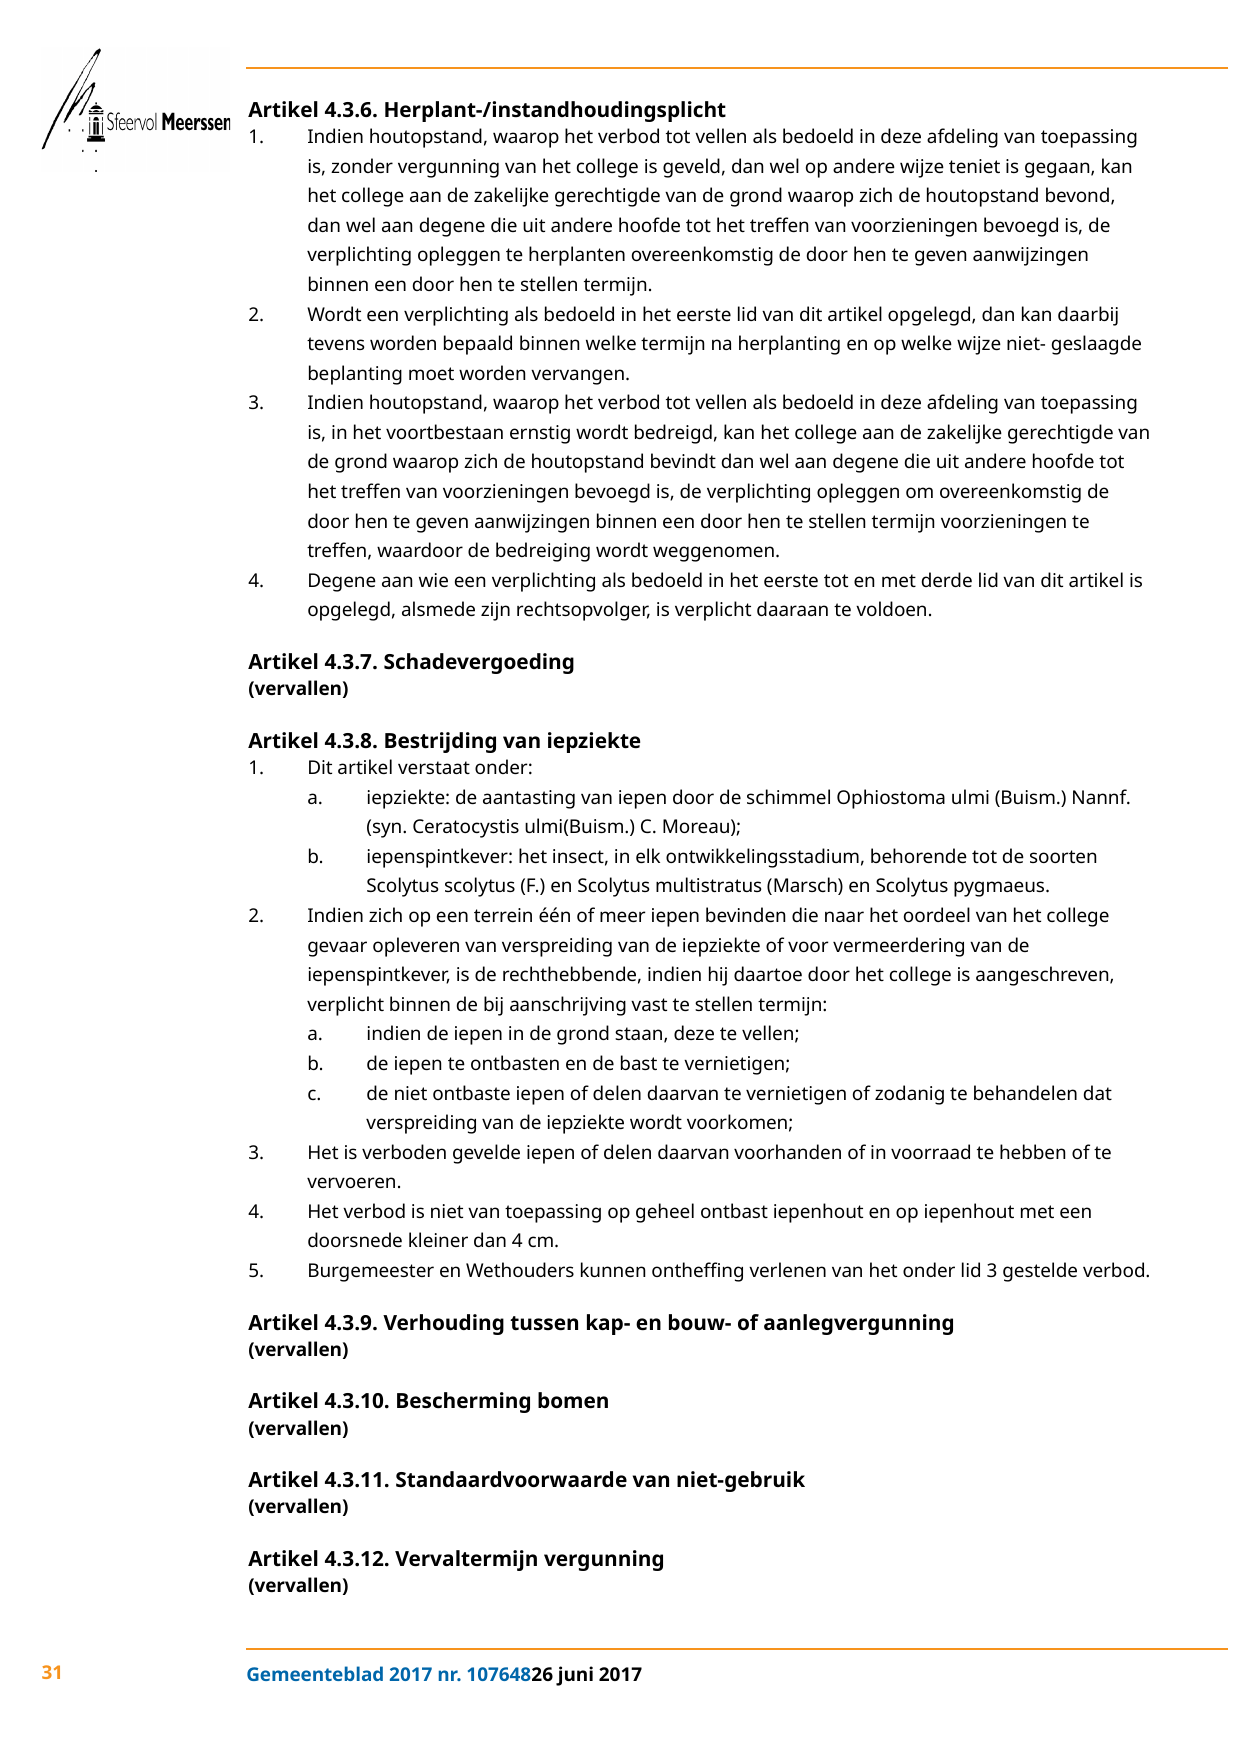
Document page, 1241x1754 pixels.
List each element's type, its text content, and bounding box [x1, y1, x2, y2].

text Artikel 4.3.10. Bescherming bomen [248, 1386, 1152, 1415]
list iepziekte: de aantasting van iepen door de schimmel Ophiostoma ulmi (Buism.) Nannf. (syn. Ceratocystis ulmi(Buism.) C. Moreau); [307, 784, 1152, 839]
text Artikel 4.3.8. Bestrijding van iepziekte [248, 726, 1152, 754]
text (vervallen) [248, 1336, 1152, 1362]
list Degene aan wie een verplichting als bedoeld in het eerste tot en met derde lid van dit artikel is opgelegd, alsmede zijn rechtsopvolger, is verplicht daaraan te voldoen. [248, 567, 1152, 622]
list iepenspintkever: het insect, in elk ontwikkelingsstadium, behorende tot de soorten Scolytus scolytus (F.) en Scolytus multistratus (Marsch) en Scolytus pygmaeus. [307, 843, 1152, 898]
list Indien zich op een terrein één of meer iepen bevinden die naar het oordeel van het college gevaar opleveren van verspreiding van de iepziekte of voor vermeerdering van de iepenspintkever, is de rechthebbende, indien hij daartoe door het college is aangeschreven, verplicht binnen de bij aanschrijving vast te stellen termijn: [248, 902, 1152, 1017]
text Artikel 4.3.6. Herplant-/instandhoudingsplicht [248, 95, 1152, 123]
text Artikel 4.3.9. Verhouding tussen kap- en bouw- of aanlegvergunning [248, 1308, 1152, 1336]
list Wordt een verplichting als bedoeld in het eerste lid van dit artikel opgelegd, dan kan daarbij tevens worden bepaald binnen welke termijn na herplanting en op welke wijze niet- geslaagde beplanting moet worden vervangen. [248, 301, 1152, 386]
text Artikel 4.3.7. Schadevergoeding [248, 647, 1152, 675]
list Het is verboden gevelde iepen of delen daarvan voorhanden of in voorraad te hebben of te vervoeren. [248, 1139, 1152, 1194]
list de niet ontbaste iepen of delen daarvan te vernietigen of zodanig te behandelen dat verspreiding van de iepziekte wordt voorkomen; [307, 1080, 1152, 1135]
text Artikel 4.3.11. Standaardvoorwaarde van niet-gebruik [248, 1465, 1152, 1494]
list Burgemeester en Wethouders kunnen ontheffing verlenen van het onder lid 3 gestelde verbod. [248, 1257, 1152, 1283]
list indien de iepen in de grond staan, deze te vellen; [307, 1021, 1152, 1046]
text (vervallen) [248, 1415, 1152, 1441]
list Indien houtopstand, waarop het verbod tot vellen als bedoeld in deze afdeling van toepassing is, zonder vergunning van het college is geveld, dan wel op andere wijze teniet is gegaan, kan het college aan de zakelijke gerechtigde van de grond waarop zich de houtopstand bevond, dan wel aan degene die uit andere hoofde tot het treffen van voorzieningen bevoegd is, de verplichting opleggen te herplanten overeenkomstig de door hen te geven aanwijzingen binnen een door hen te stellen termijn. [248, 123, 1152, 297]
list Dit artikel verstaat onder: [248, 754, 1152, 780]
picture [41, 47, 231, 172]
text (vervallen) [248, 1494, 1152, 1519]
text (vervallen) [248, 675, 1152, 701]
text Artikel 4.3.12. Vervaltermijn vergunning [248, 1544, 1152, 1573]
list de iepen te ontbasten en de bast te vernietigen; [307, 1050, 1152, 1076]
list Het verbod is niet van toepassing op geheel ontbast iepenhout en op iepenhout met een doorsnede kleiner dan 4 cm. [248, 1198, 1152, 1253]
text (vervallen) [248, 1573, 1152, 1598]
list Indien houtopstand, waarop het verbod tot vellen als bedoeld in deze afdeling van toepassing is, in het voortbestaan ernstig wordt bedreigd, kan het college aan de zakelijke gerechtigde van de grond waarop zich de houtopstand bevindt dan wel aan degene die uit andere hoofde tot het treffen van voorzieningen bevoegd is, de verplichting opleggen om overeenkomstig de door hen te geven aanwijzingen binnen een door hen te stellen termijn voorzieningen te treffen, waardoor de bedreiging wordt weggenomen. [248, 389, 1152, 563]
